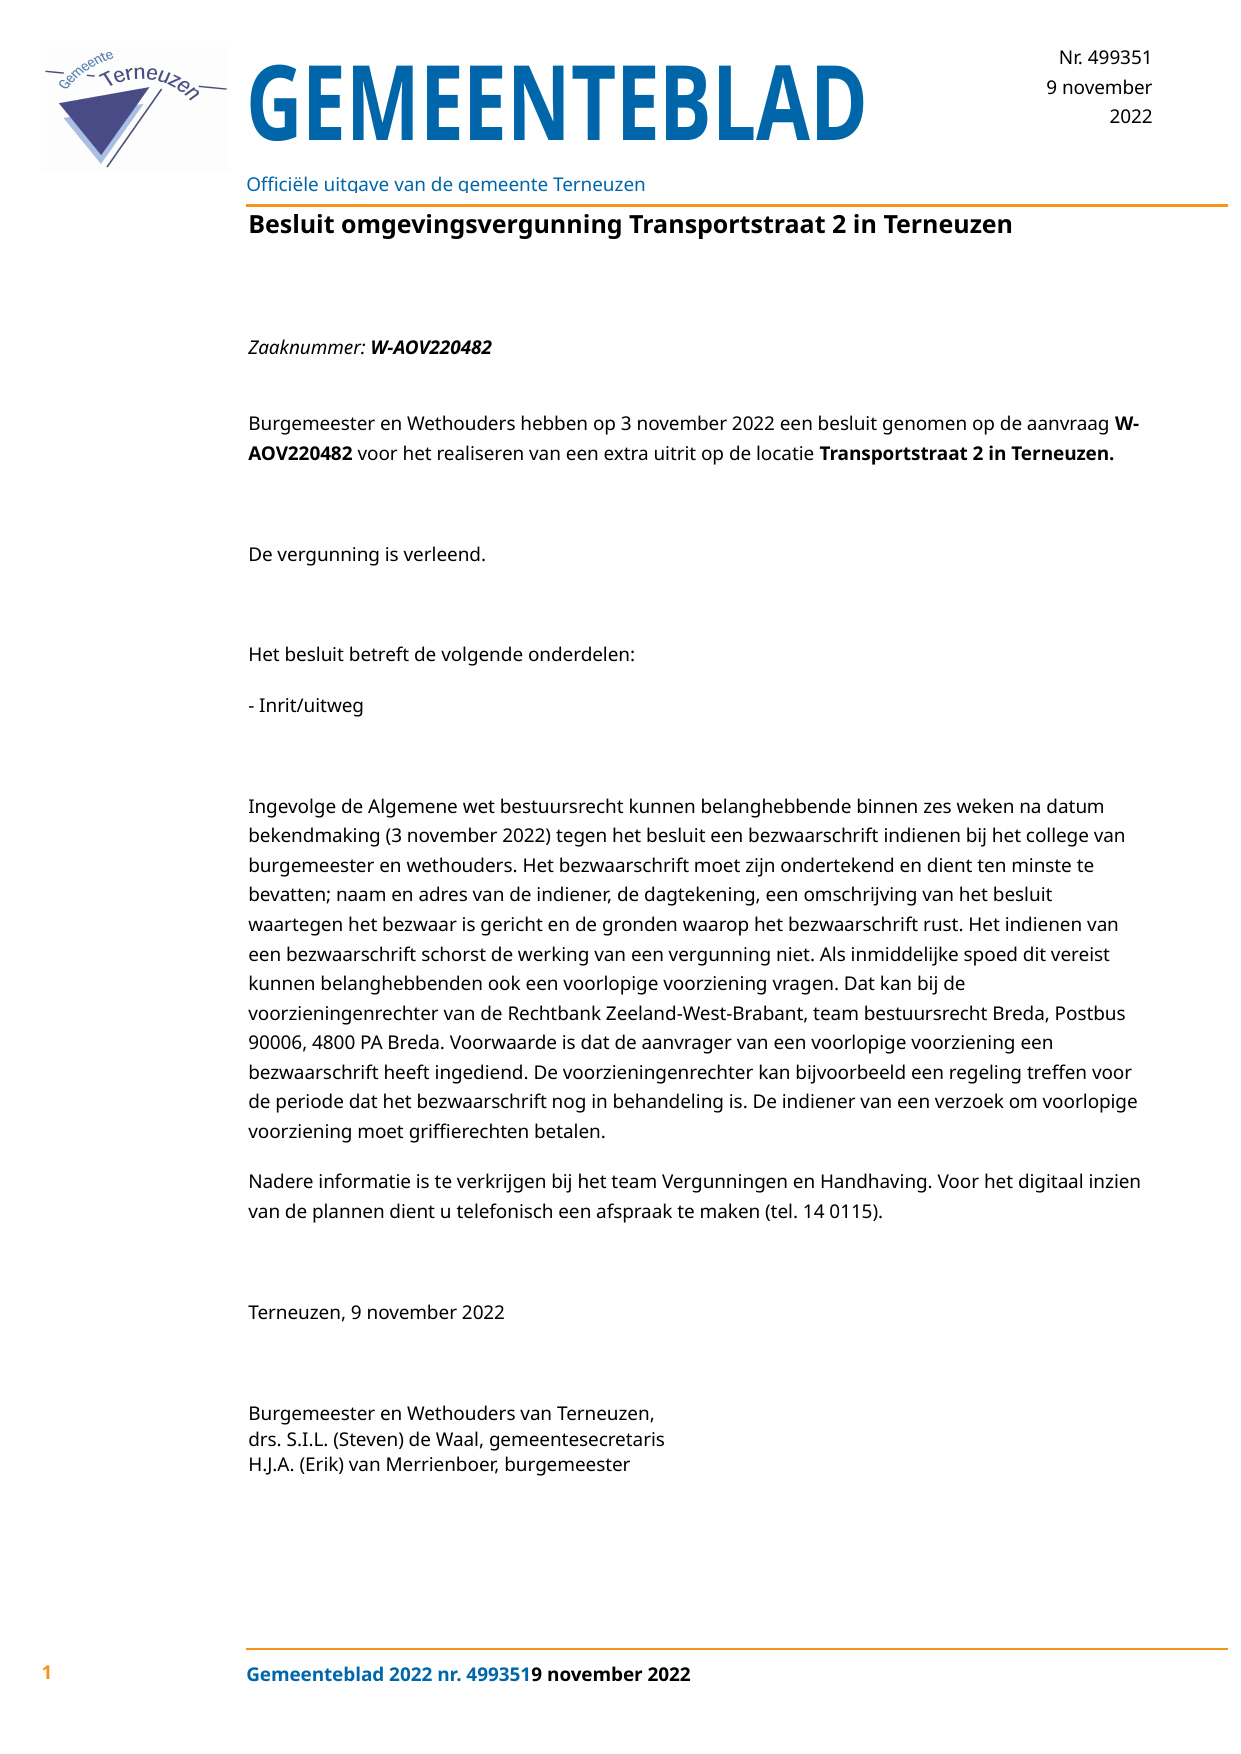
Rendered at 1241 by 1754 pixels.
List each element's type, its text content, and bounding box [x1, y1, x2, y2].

text Burgemeester en Wethouders hebben op 3 november 2022 een besluit genomen op de aanvraag W-AOV220482 voor het realiseren van een extra uitrit op de locatie Transportstraat 2 in Terneuzen. [248, 410, 1152, 466]
table_cell [248, 1477, 714, 1503]
text Terneuzen, 9 november 2022 [248, 1299, 1152, 1325]
text Nadere informatie is te verkrijgen bij het team Vergunningen en Handhaving. Voor het digitaal inzien van de plannen dient u telefonisch een afspraak te maken (tel. 14 0115). [248, 1169, 1152, 1224]
text Ingevolge de Algemene wet bestuursrecht kunnen belanghebbende binnen zes weken na datum bekendmaking (3 november 2022) tegen het besluit een bezwaarschrift indienen bij het college van burgemeester en wethouders. Het bezwaarschrift moet zijn ondertekend en dient ten minste te bevatten; naam en adres van de indiener, de dagtekening, een omschrijving van het besluit waartegen het bezwaar is gericht en de gronden waarop het bezwaarschrift rust. Het indienen van een bezwaarschrift schorst de werking van een vergunning niet. Als inmiddelijke spoed dit vereist kunnen belanghebbenden ook een voorlopige voorziening vragen. Dat kan bij de voorzieningenrechter van de Rechtbank Zeeland-West-Brabant, team bestuursrecht Breda, Postbus 90006, 4800 PA Breda. Voorwaarde is dat de aanvrager van een voorlopige voorziening een bezwaarschrift heeft ingediend. De voorzieningenrechter kan bijvoorbeeld een regeling treffen voor de periode dat het bezwaarschrift nog in behandeling is. De indiener van een verzoek om voorlopige voorziening moet griffierechten betalen. [248, 793, 1152, 1144]
text - Inrit/uitweg [248, 692, 1152, 718]
text Het besluit betreft de volgende onderdelen: [248, 642, 1152, 667]
table_header Burgemeester en Wethouders van Terneuzen, [248, 1400, 1152, 1426]
table_cell [714, 1477, 1152, 1503]
text De vergunning is verleend. [248, 541, 1152, 567]
table_cell H.J.A. (Erik) van Merrienboer, burgemeester [248, 1452, 1152, 1477]
picture [41, 47, 231, 172]
text Besluit omgevingsvergunning Transportstraat 2 in Terneuzen [248, 207, 1152, 241]
text Zaaknummer: W-AOV220482 [248, 334, 1152, 360]
table_cell [714, 1426, 1152, 1452]
table_cell drs. S.I.L. (Steven) de Waal, gemeentesecretaris [248, 1426, 714, 1452]
